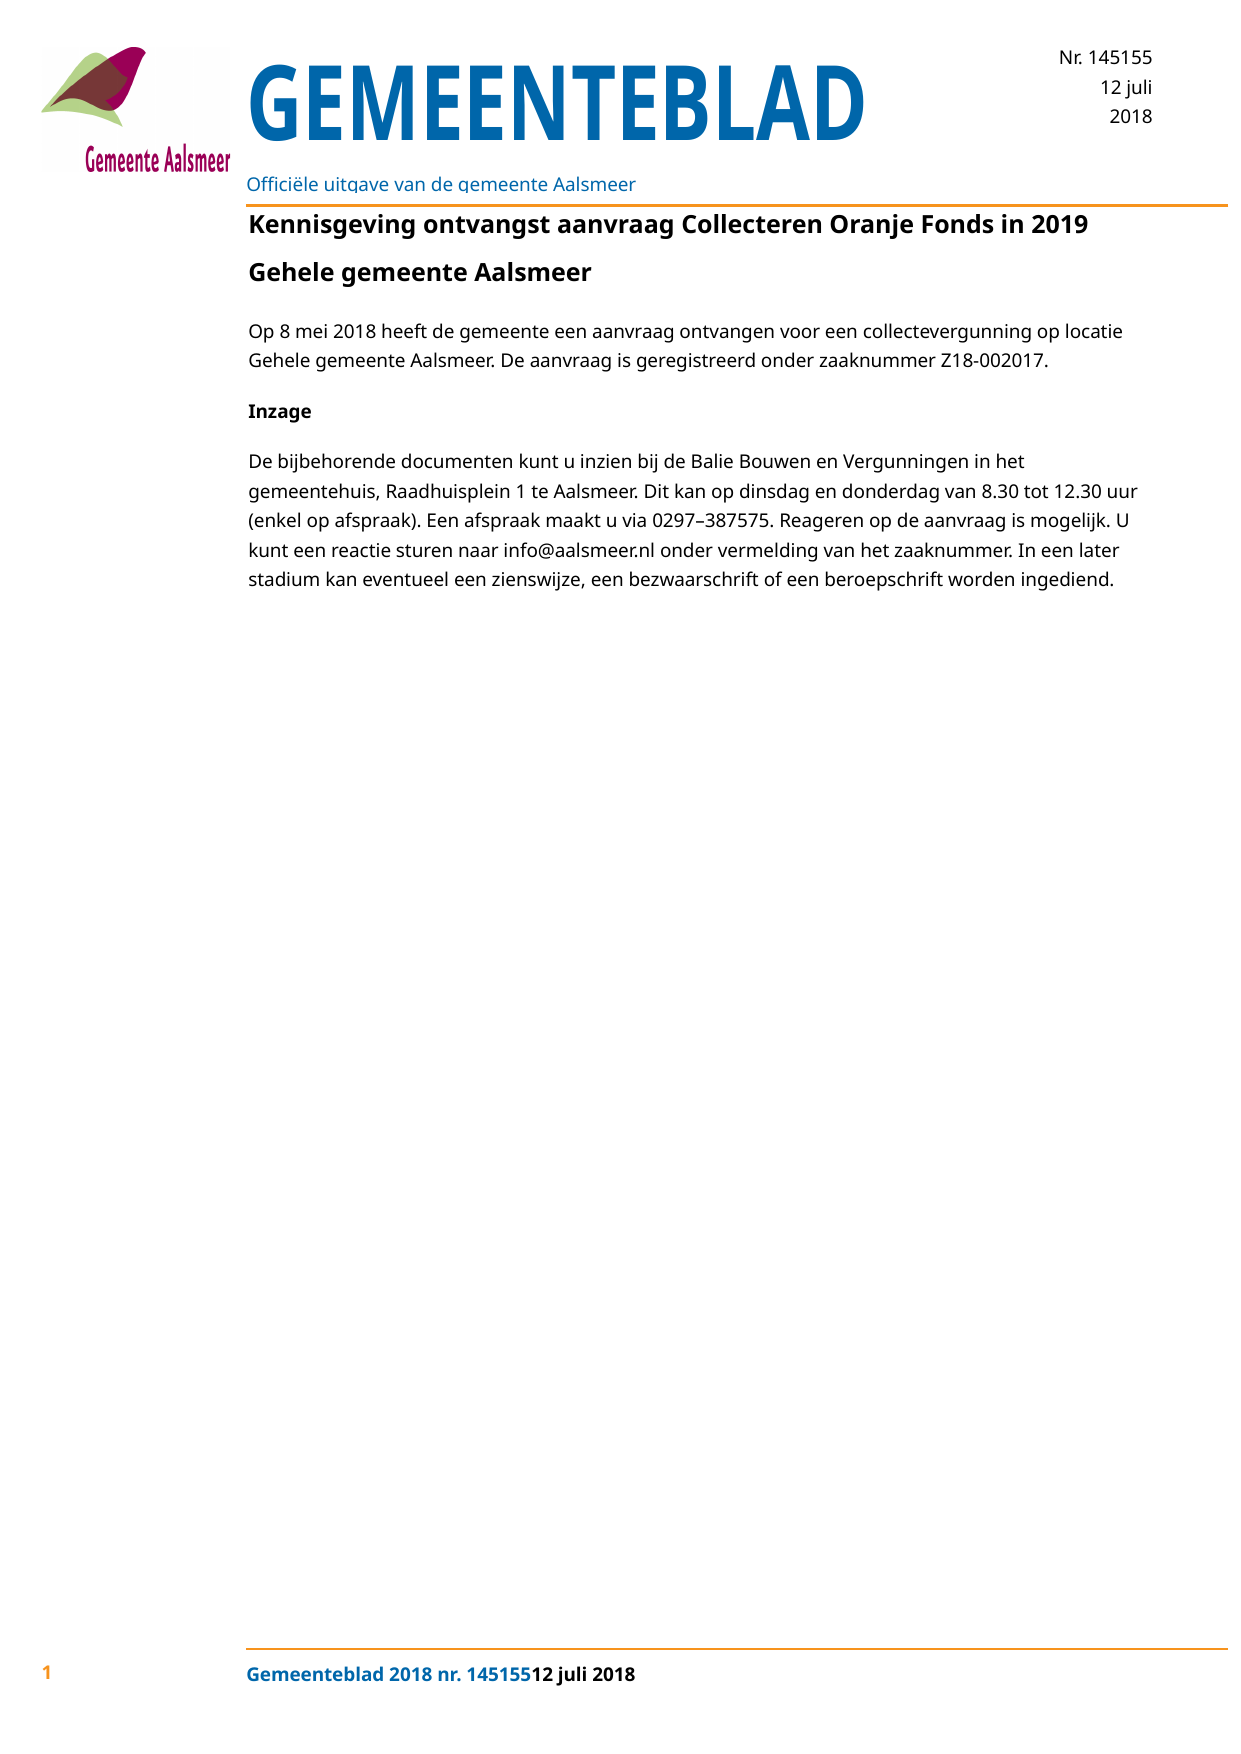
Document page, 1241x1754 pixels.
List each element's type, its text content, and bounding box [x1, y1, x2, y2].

text Op 8 mei 2018 heeft de gemeente een aanvraag ontvangen voor een collectevergunning op locatie Gehele gemeente Aalsmeer. De aanvraag is geregistreerd onder zaaknummer Z18-002017. [248, 318, 1152, 373]
text Inzage [248, 398, 1152, 424]
text De bijbehorende documenten kunt u inzien bij de Balie Bouwen en Vergunningen in het gemeentehuis, Raadhuisplein 1 te Aalsmeer. Dit kan op dinsdag en donderdag van 8.30 tot 12.30 uur (enkel op afspraak). Een afspraak maakt u via 0297–387575. Reageren op de aanvraag is mogelijk. U kunt een reactie sturen naar info@aalsmeer.nl onder vermelding van het zaaknummer. In een later stadium kan eventueel een zienswijze, een bezwaarschrift of een beroepschrift worden ingediend. [248, 448, 1152, 592]
text Kennisgeving ontvangst aanvraag Collecteren Oranje Fonds in 2019 Gehele gemeente Aalsmeer [248, 207, 1152, 288]
picture [41, 47, 231, 172]
